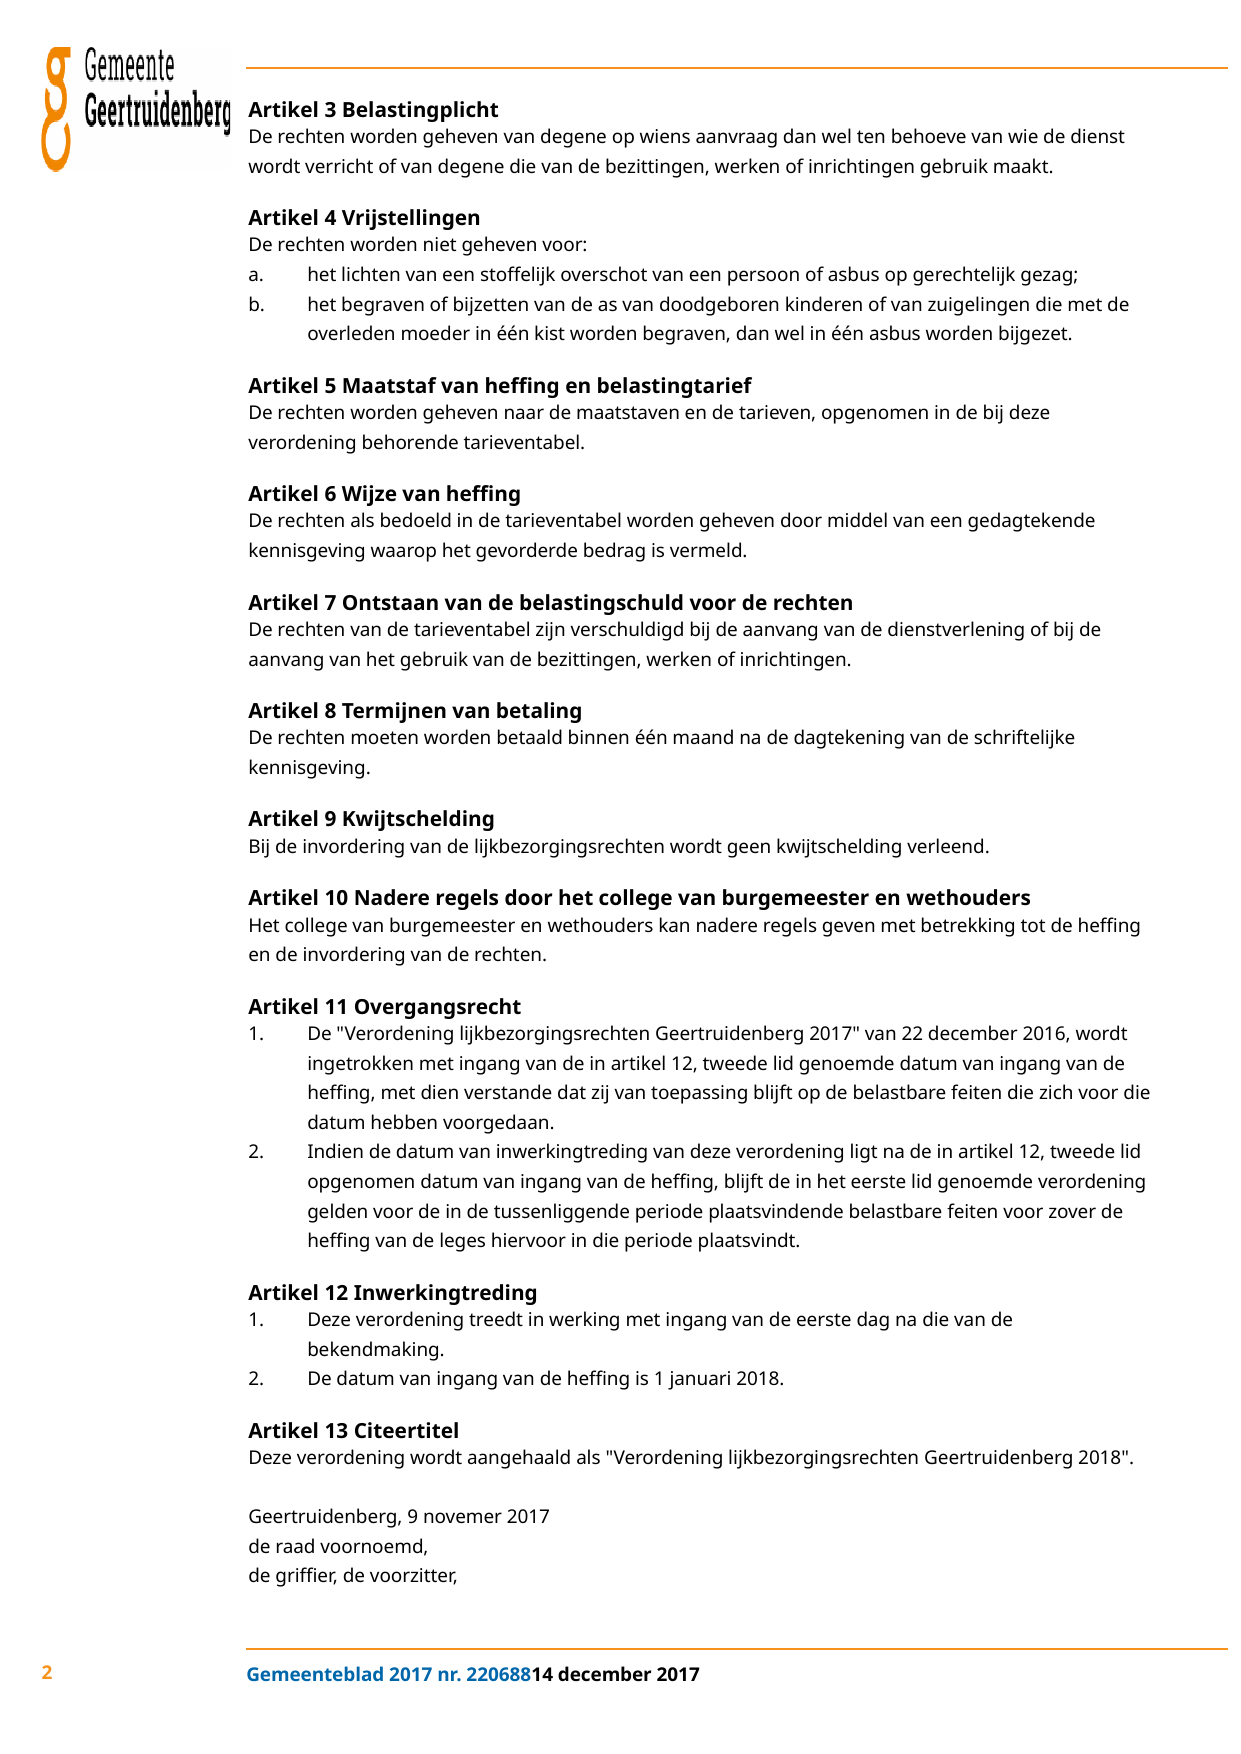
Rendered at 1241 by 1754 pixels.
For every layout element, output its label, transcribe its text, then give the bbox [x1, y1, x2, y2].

text Artikel 10 Nadere regels door het college van burgemeester en wethouders [248, 883, 1152, 912]
text De rechten als bedoeld in de tarieventabel worden geheven door middel van een gedagtekende kennisgeving waarop het gevorderde bedrag is vermeld. [248, 508, 1152, 563]
text Artikel 12 Inwerkingtreding [248, 1278, 1152, 1306]
text Geertruidenberg, 9 novemer 2017 [248, 1503, 1152, 1529]
text de raad voornoemd, [248, 1533, 1152, 1559]
text Artikel 3 Belastingplicht [248, 95, 1152, 123]
text Artikel 5 Maatstaf van heffing en belastingtarief [248, 371, 1152, 399]
text de griffier, de voorzitter, [248, 1563, 1152, 1588]
list Indien de datum van inwerkingtreding van deze verordening ligt na de in artikel 12, tweede lid opgenomen datum van ingang van de heffing, blijft de in het eerste lid genoemde verordening gelden voor de in de tussenliggende periode plaatsvindende belastbare feiten voor zover de heffing van de leges hiervoor in die periode plaatsvindt. [248, 1139, 1152, 1253]
text Artikel 11 Overgangsrecht [248, 992, 1152, 1020]
text De rechten worden geheven van degene op wiens aanvraag dan wel ten behoeve van wie de dienst wordt verricht of van degene die van de bezittingen, werken of inrichtingen gebruik maakt. [248, 123, 1152, 178]
text Bij de invordering van de lijkbezorgingsrechten wordt geen kwijtschelding verleend. [248, 833, 1152, 859]
text Artikel 7 Ontstaan van de belastingschuld voor de rechten [248, 588, 1152, 616]
text Artikel 13 Citeertitel [248, 1416, 1152, 1444]
picture [41, 47, 231, 172]
list het begraven of bijzetten van de as van doodgeboren kinderen of van zuigelingen die met de overleden moeder in één kist worden begraven, dan wel in één asbus worden bijgezet. [248, 291, 1152, 346]
text De rechten van de tarieventabel zijn verschuldigd bij de aanvang van de dienstverlening of bij de aanvang van het gebruik van de bezittingen, werken of inrichtingen. [248, 616, 1152, 671]
text Deze verordening wordt aangehaald als "Verordening lijkbezorgingsrechten Geertruidenberg 2018". [248, 1444, 1152, 1470]
text Artikel 6 Wijze van heffing [248, 479, 1152, 508]
list het lichten van een stoffelijk overschot van een persoon of asbus op gerechtelijk gezag; [248, 261, 1152, 287]
list Deze verordening treedt in werking met ingang van de eerste dag na die van de bekendmaking. [248, 1306, 1152, 1362]
text De rechten worden geheven naar de maatstaven en de tarieven, opgenomen in de bij deze verordening behorende tarieventabel. [248, 399, 1152, 454]
text De rechten worden niet geheven voor: [248, 232, 1152, 257]
text Artikel 8 Termijnen van betaling [248, 696, 1152, 724]
text De rechten moeten worden betaald binnen één maand na de dagtekening van de schriftelijke kennisgeving. [248, 724, 1152, 780]
list De datum van ingang van de heffing is 1 januari 2018. [248, 1365, 1152, 1391]
text Het college van burgemeester en wethouders kan nadere regels geven met betrekking tot de heffing en de invordering van de rechten. [248, 912, 1152, 967]
list De "Verordening lijkbezorgingsrechten Geertruidenberg 2017" van 22 december 2016, wordt ingetrokken met ingang van de in artikel 12, tweede lid genoemde datum van ingang van de heffing, met dien verstande dat zij van toepassing blijft op de belastbare feiten die zich voor die datum hebben voorgedaan. [248, 1020, 1152, 1135]
text Artikel 4 Vrijstellingen [248, 203, 1152, 232]
text Artikel 9 Kwijtschelding [248, 804, 1152, 833]
